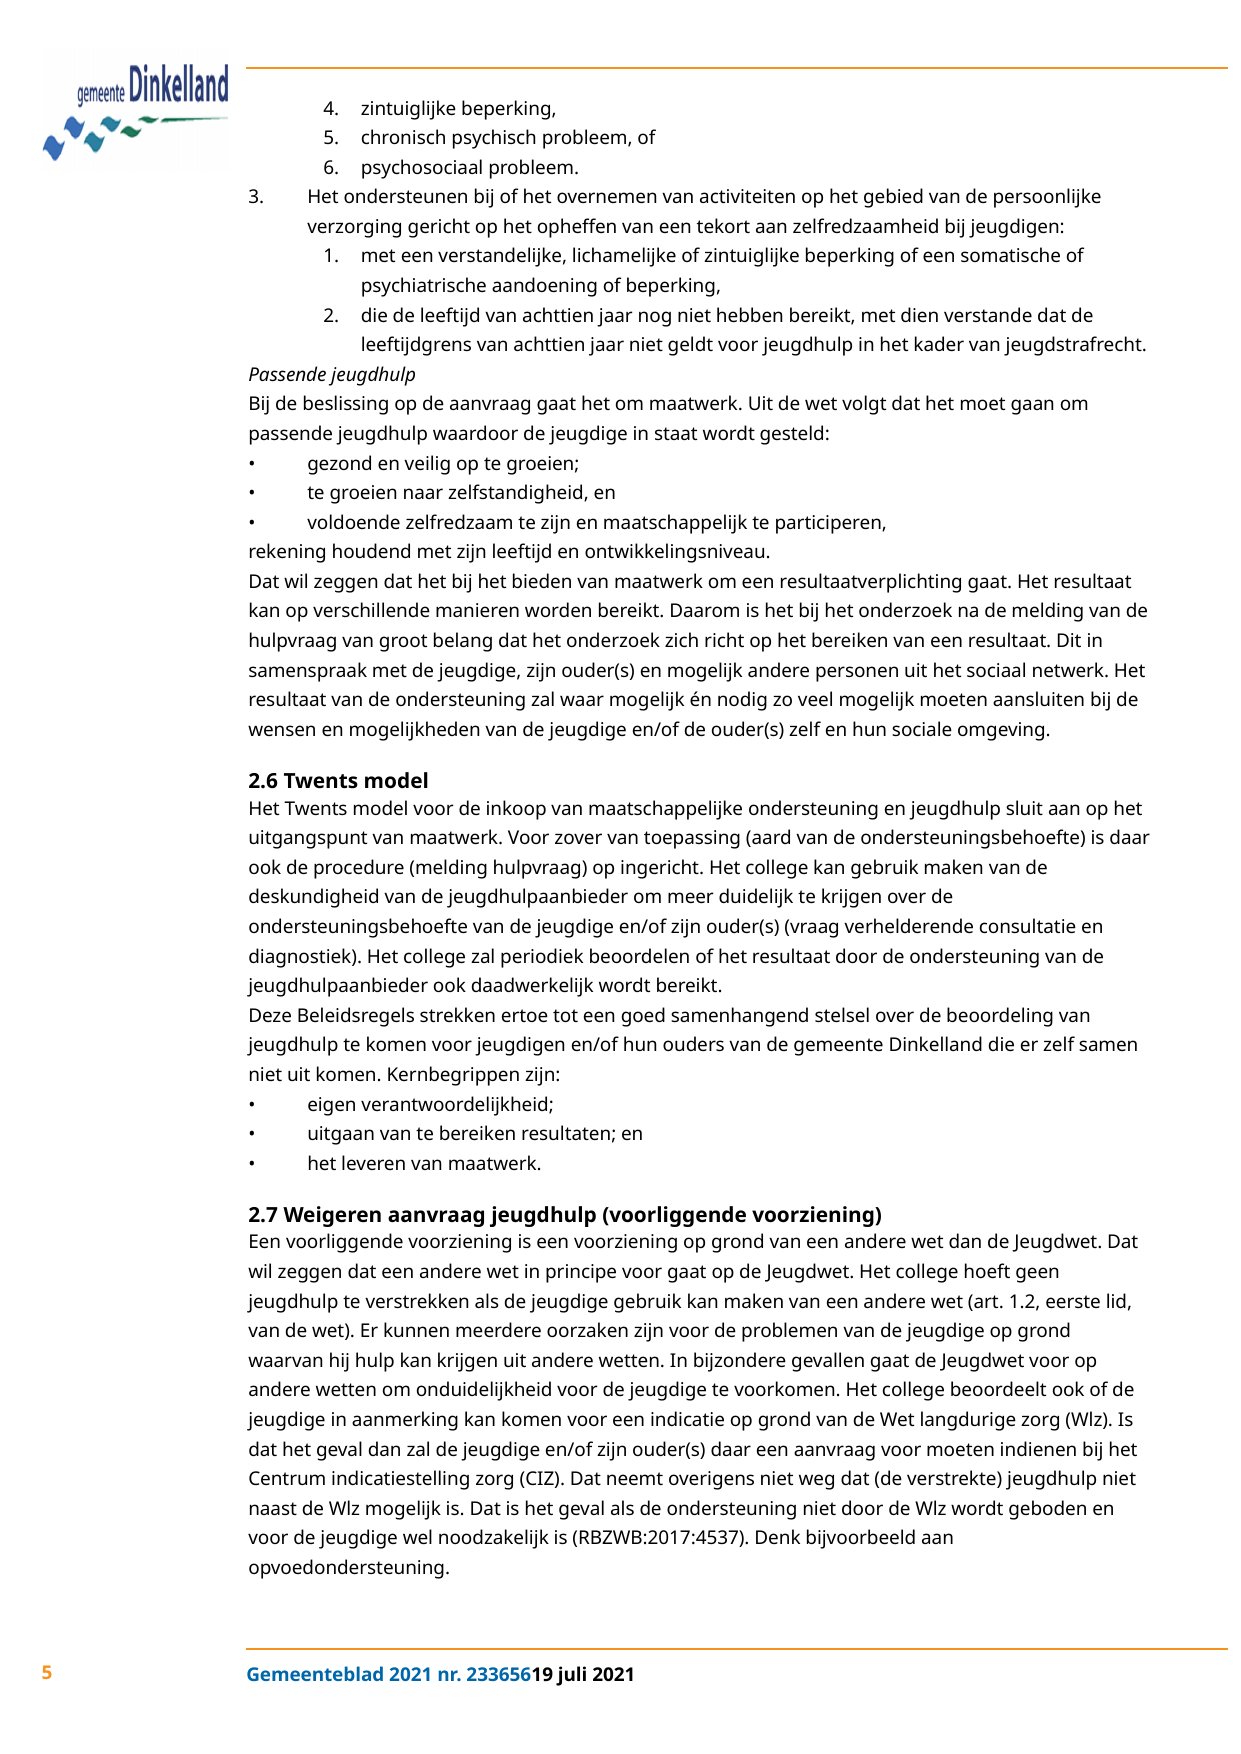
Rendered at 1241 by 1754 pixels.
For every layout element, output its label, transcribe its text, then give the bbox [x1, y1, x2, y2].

list zintuiglijke beperking, [323, 95, 1152, 121]
text Het Twents model voor de inkoop van maatschappelijke ondersteuning en jeugdhulp sluit aan op het uitgangspunt van maatwerk. Voor zover van toepassing (aard van de ondersteuningsbehoefte) is daar ook de procedure (melding hulpvraag) op ingericht. Het college kan gebruik maken van de deskundigheid van de jeugdhulpaanbieder om meer duidelijk te krijgen over de ondersteuningsbehoefte van de jeugdige en/of zijn ouder(s) (vraag verhelderende consultatie en diagnostiek). Het college zal periodiek beoordelen of het resultaat door de ondersteuning van de jeugdhulpaanbieder ook daadwerkelijk wordt bereikt. [248, 795, 1152, 998]
list eigen verantwoordelijkheid; [248, 1091, 1152, 1116]
text rekening houdend met zijn leeftijd en ontwikkelingsniveau. [248, 538, 1152, 564]
text Bij de beslissing op de aanvraag gaat het om maatwerk. Uit de wet volgt dat het moet gaan om passende jeugdhulp waardoor de jeugdige in staat wordt gesteld: [248, 391, 1152, 446]
list te groeien naar zelfstandigheid, en [248, 479, 1152, 505]
list psychosociaal probleem. [323, 154, 1152, 180]
text Passende jeugdhulp [248, 361, 1152, 387]
list Het ondersteunen bij of het overnemen van activiteiten op het gebied van de persoonlijke verzorging gericht op het opheffen van een tekort aan zelfredzaamheid bij jeugdigen: [248, 183, 1152, 239]
picture [41, 47, 231, 172]
list die de leeftijd van achttien jaar nog niet hebben bereikt, met dien verstande dat de leeftijdgrens van achttien jaar niet geldt voor jeugdhulp in het kader van jeugdstrafrecht. [323, 302, 1152, 357]
list gezond en veilig op te groeien; [248, 450, 1152, 476]
text Deze Beleidsregels strekken ertoe tot een goed samenhangend stelsel over de beoordeling van jeugdhulp te komen voor jeugdigen en/of hun ouders van de gemeente Dinkelland die er zelf samen niet uit komen. Kernbegrippen zijn: [248, 1002, 1152, 1087]
list chronisch psychisch probleem, of [323, 124, 1152, 150]
list voldoende zelfredzaam te zijn en maatschappelijk te participeren, [248, 509, 1152, 535]
list met een verstandelijke, lichamelijke of zintuiglijke beperking of een somatische of psychiatrische aandoening of beperking, [323, 243, 1152, 298]
list het leveren van maatwerk. [248, 1150, 1152, 1176]
text 2.6 Twents model [248, 766, 1152, 795]
list uitgaan van te bereiken resultaten; en [248, 1120, 1152, 1146]
text 2.7 Weigeren aanvraag jeugdhulp (voorliggende voorziening) [248, 1200, 1152, 1229]
text Dat wil zeggen dat het bij het bieden van maatwerk om een resultaatverplichting gaat. Het resultaat kan op verschillende manieren worden bereikt. Daarom is het bij het onderzoek na de melding van de hulpvraag van groot belang dat het onderzoek zich richt op het bereiken van een resultaat. Dit in samenspraak met de jeugdige, zijn ouder(s) en mogelijk andere personen uit het sociaal netwerk. Het resultaat van de ondersteuning zal waar mogelijk én nodig zo veel mogelijk moeten aansluiten bij de wensen en mogelijkheden van de jeugdige en/of de ouder(s) zelf en hun sociale omgeving. [248, 568, 1152, 742]
text Een voorliggende voorziening is een voorziening op grond van een andere wet dan de Jeugdwet. Dat wil zeggen dat een andere wet in principe voor gaat op de Jeugdwet. Het college hoeft geen jeugdhulp te verstrekken als de jeugdige gebruik kan maken van een andere wet (art. 1.2, eerste lid, van de wet). Er kunnen meerdere oorzaken zijn voor de problemen van de jeugdige op grond waarvan hij hulp kan krijgen uit andere wetten. In bijzondere gevallen gaat de Jeugdwet voor op andere wetten om onduidelijkheid voor de jeugdige te voorkomen. Het college beoordeelt ook of de jeugdige in aanmerking kan komen voor een indicatie op grond van de Wet langdurige zorg (Wlz). Is dat het geval dan zal de jeugdige en/of zijn ouder(s) daar een aanvraag voor moeten indienen bij het Centrum indicatiestelling zorg (CIZ). Dat neemt overigens niet weg dat (de verstrekte) jeugdhulp niet naast de Wlz mogelijk is. Dat is het geval als de ondersteuning niet door de Wlz wordt geboden en voor de jeugdige wel noodzakelijk is (RBZWB:2017:4537). Denk bijvoorbeeld aan opvoedondersteuning. [248, 1229, 1152, 1580]
